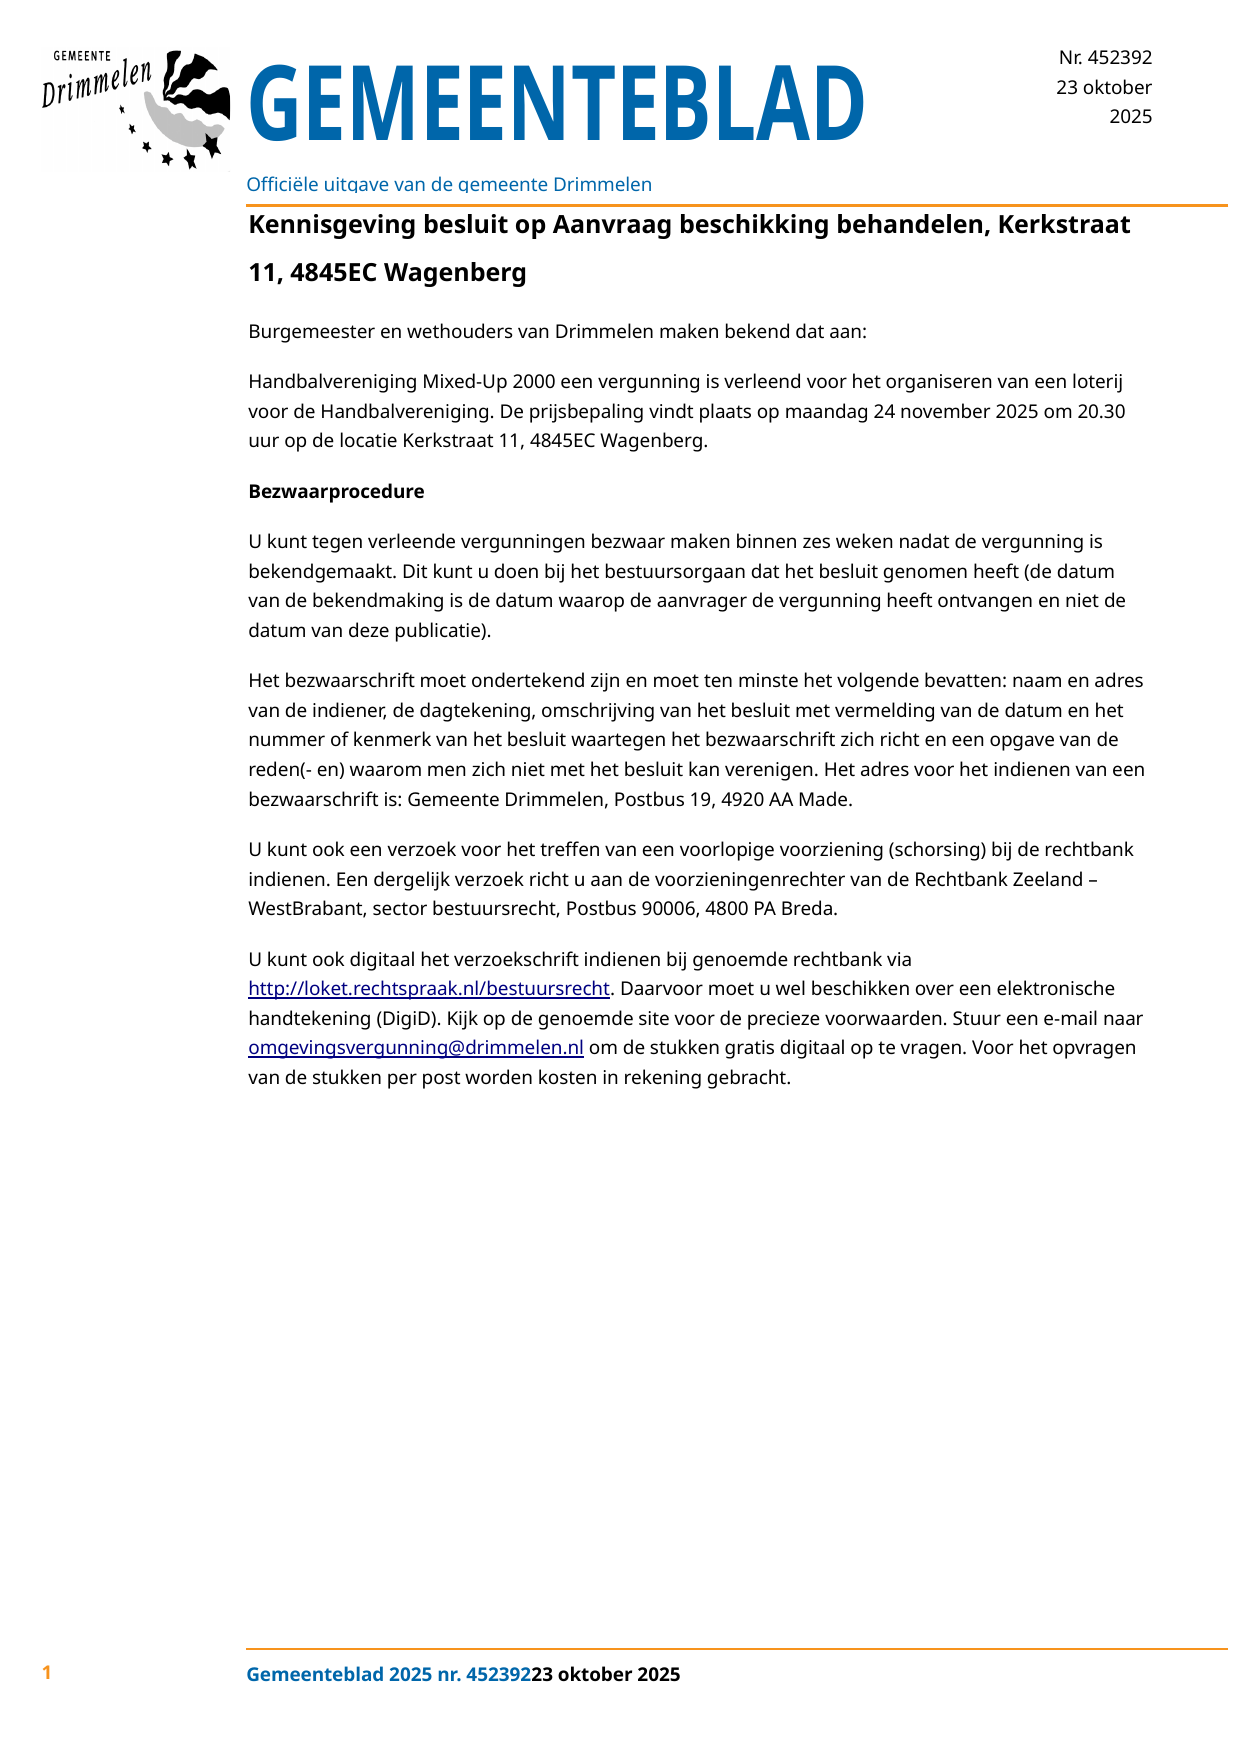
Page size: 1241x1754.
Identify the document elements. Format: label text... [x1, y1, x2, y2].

text Kennisgeving besluit op Aanvraag beschikking behandelen, Kerkstraat 11, 4845EC Wagenberg [248, 207, 1152, 288]
text Bezwaarprocedure [248, 478, 1152, 504]
text U kunt ook digitaal het verzoekschrift indienen bij genoemde rechtbank via http://loket.rechtspraak.nl/bestuursrecht. Daarvoor moet u wel beschikken over een elektronische handtekening (DigiD). Kijk op de genoemde site voor de precieze voorwaarden. Stuur een e-mail naar omgevingsvergunning@drimmelen.nl om de stukken gratis digitaal op te vragen. Voor het opvragen van de stukken per post worden kosten in rekening gebracht. [248, 946, 1152, 1090]
text U kunt ook een verzoek voor het treffen van een voorlopige voorziening (schorsing) bij de rechtbank indienen. Een dergelijk verzoek richt u aan de voorzieningenrechter van de Rechtbank Zeeland – WestBrabant, sector bestuursrecht, Postbus 90006, 4800 PA Breda. [248, 836, 1152, 921]
picture [41, 47, 231, 172]
text Handbalvereniging Mixed-Up 2000 een vergunning is verleend voor het organiseren van een loterij voor de Handbalvereniging. De prijsbepaling vindt plaats op maandag 24 november 2025 om 20.30 uur op de locatie Kerkstraat 11, 4845EC Wagenberg. [248, 368, 1152, 453]
text Burgemeester en wethouders van Drimmelen maken bekend dat aan: [248, 318, 1152, 344]
text U kunt tegen verleende vergunningen bezwaar maken binnen zes weken nadat de vergunning is bekendgemaakt. Dit kunt u doen bij het bestuursorgaan dat het besluit genomen heeft (de datum van de bekendmaking is de datum waarop de aanvrager de vergunning heeft ontvangen en niet de datum van deze publicatie). [248, 528, 1152, 643]
text Het bezwaarschrift moet ondertekend zijn en moet ten minste het volgende bevatten: naam en adres van de indiener, de dagtekening, omschrijving van het besluit met vermelding van de datum en het nummer of kenmerk van het besluit waartegen het bezwaarschrift zich richt en een opgave van de reden(- en) waarom men zich niet met het besluit kan verenigen. Het adres voor het indienen van een bezwaarschrift is: Gemeente Drimmelen, Postbus 19, 4920 AA Made. [248, 667, 1152, 812]
